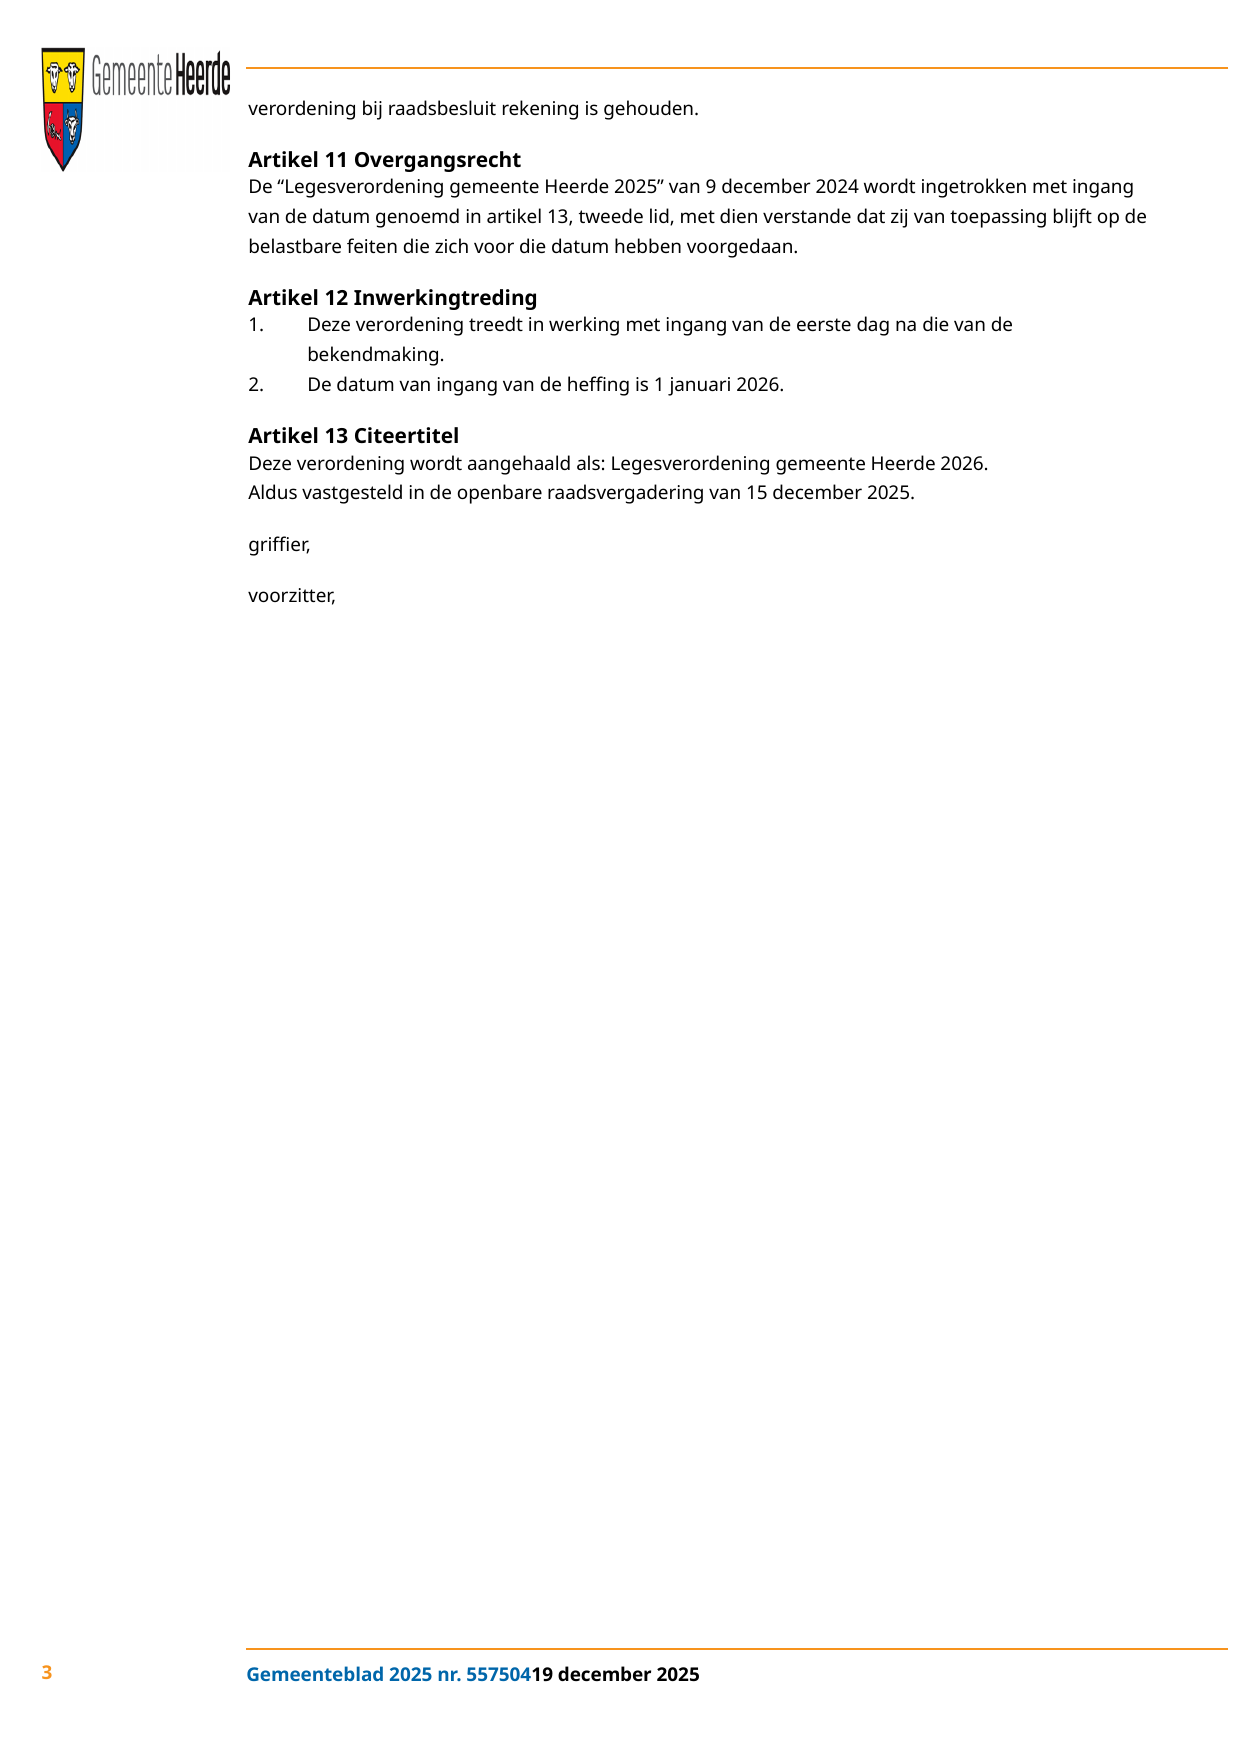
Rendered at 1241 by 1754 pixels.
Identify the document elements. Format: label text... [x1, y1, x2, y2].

text Artikel 11 Overgangsrecht [248, 145, 1152, 174]
text Artikel 12 Inwerkingtreding [248, 283, 1152, 312]
text voorzitter, [248, 582, 1152, 608]
text griffier, [248, 531, 1152, 556]
text De “Legesverordening gemeente Heerde 2025” van 9 december 2024 wordt ingetrokken met ingang van de datum genoemd in artikel 13, tweede lid, met dien verstande dat zij van toepassing blijft op de belastbare feiten die zich voor die datum hebben voorgedaan. [248, 174, 1152, 258]
text Artikel 13 Citeertitel [248, 421, 1152, 450]
picture [41, 47, 231, 172]
text Aldus vastgesteld in de openbare raadsvergadering van 15 december 2025. [248, 479, 1152, 505]
text Deze verordening wordt aangehaald als: Legesverordening gemeente Heerde 2026. [248, 450, 1152, 475]
text verordening bij raadsbesluit rekening is gehouden. [248, 95, 1152, 121]
list Deze verordening treedt in werking met ingang van de eerste dag na die van de bekendmaking. [248, 312, 1152, 367]
list De datum van ingang van de heffing is 1 januari 2026. [248, 371, 1152, 397]
